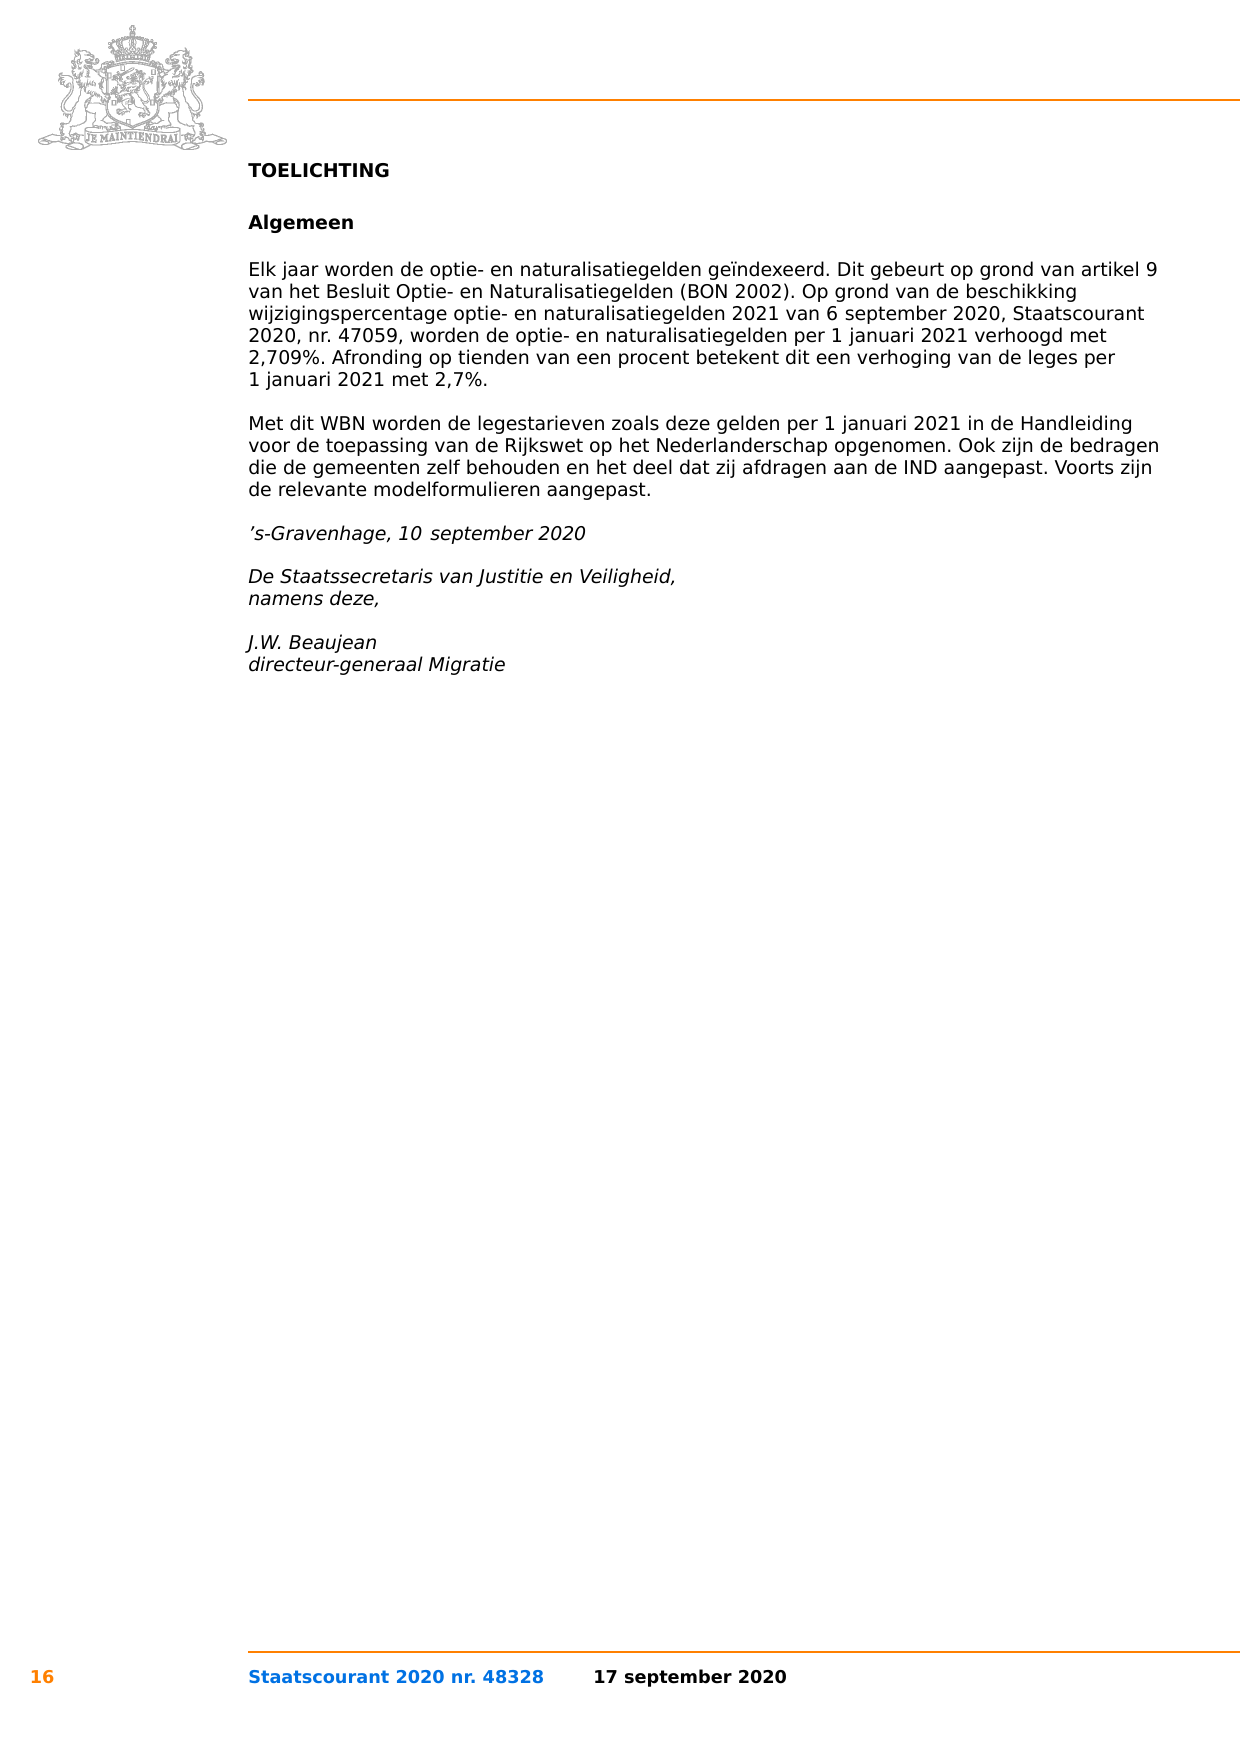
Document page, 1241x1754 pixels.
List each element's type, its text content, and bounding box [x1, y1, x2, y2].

picture [38, 25, 227, 150]
text ’s-Gravenhage, 10 september 2020 [248, 522, 1163, 544]
subtitle TOELICHTING [248, 160, 1163, 182]
text De Staatssecretaris van Justitie en Veiligheid, namens deze, J.W. Beaujean directeur-generaal Migratie [248, 566, 1163, 676]
subtitle Algemeen [248, 212, 1163, 234]
text Met dit WBN worden de legestarieven zoals deze gelden per 1 januari 2021 in de Handleiding voor de toepassing van de Rijkswet op het Nederlanderschap opgenomen. Ook zijn de bedragen die de gemeenten zelf behouden en het deel dat zij afdragen aan de IND aangepast. Voorts zijn de relevante modelformulieren aangepast. [248, 413, 1163, 501]
text Elk jaar worden de optie- en naturalisatiegelden geïndexeerd. Dit gebeurt op grond van artikel 9 van het Besluit Optie- en Naturalisatiegelden (BON 2002). Op grond van de beschikking wijzigingspercentage optie- en naturalisatiegelden 2021 van 6 september 2020, Staatscourant 2020, nr. 47059, worden de optie- en naturalisatiegelden per 1 januari 2021 verhoogd met 2,709%. Afronding op tienden van een procent betekent dit een verhoging van de leges per 1 januari 2021 met 2,7%. [248, 259, 1163, 391]
